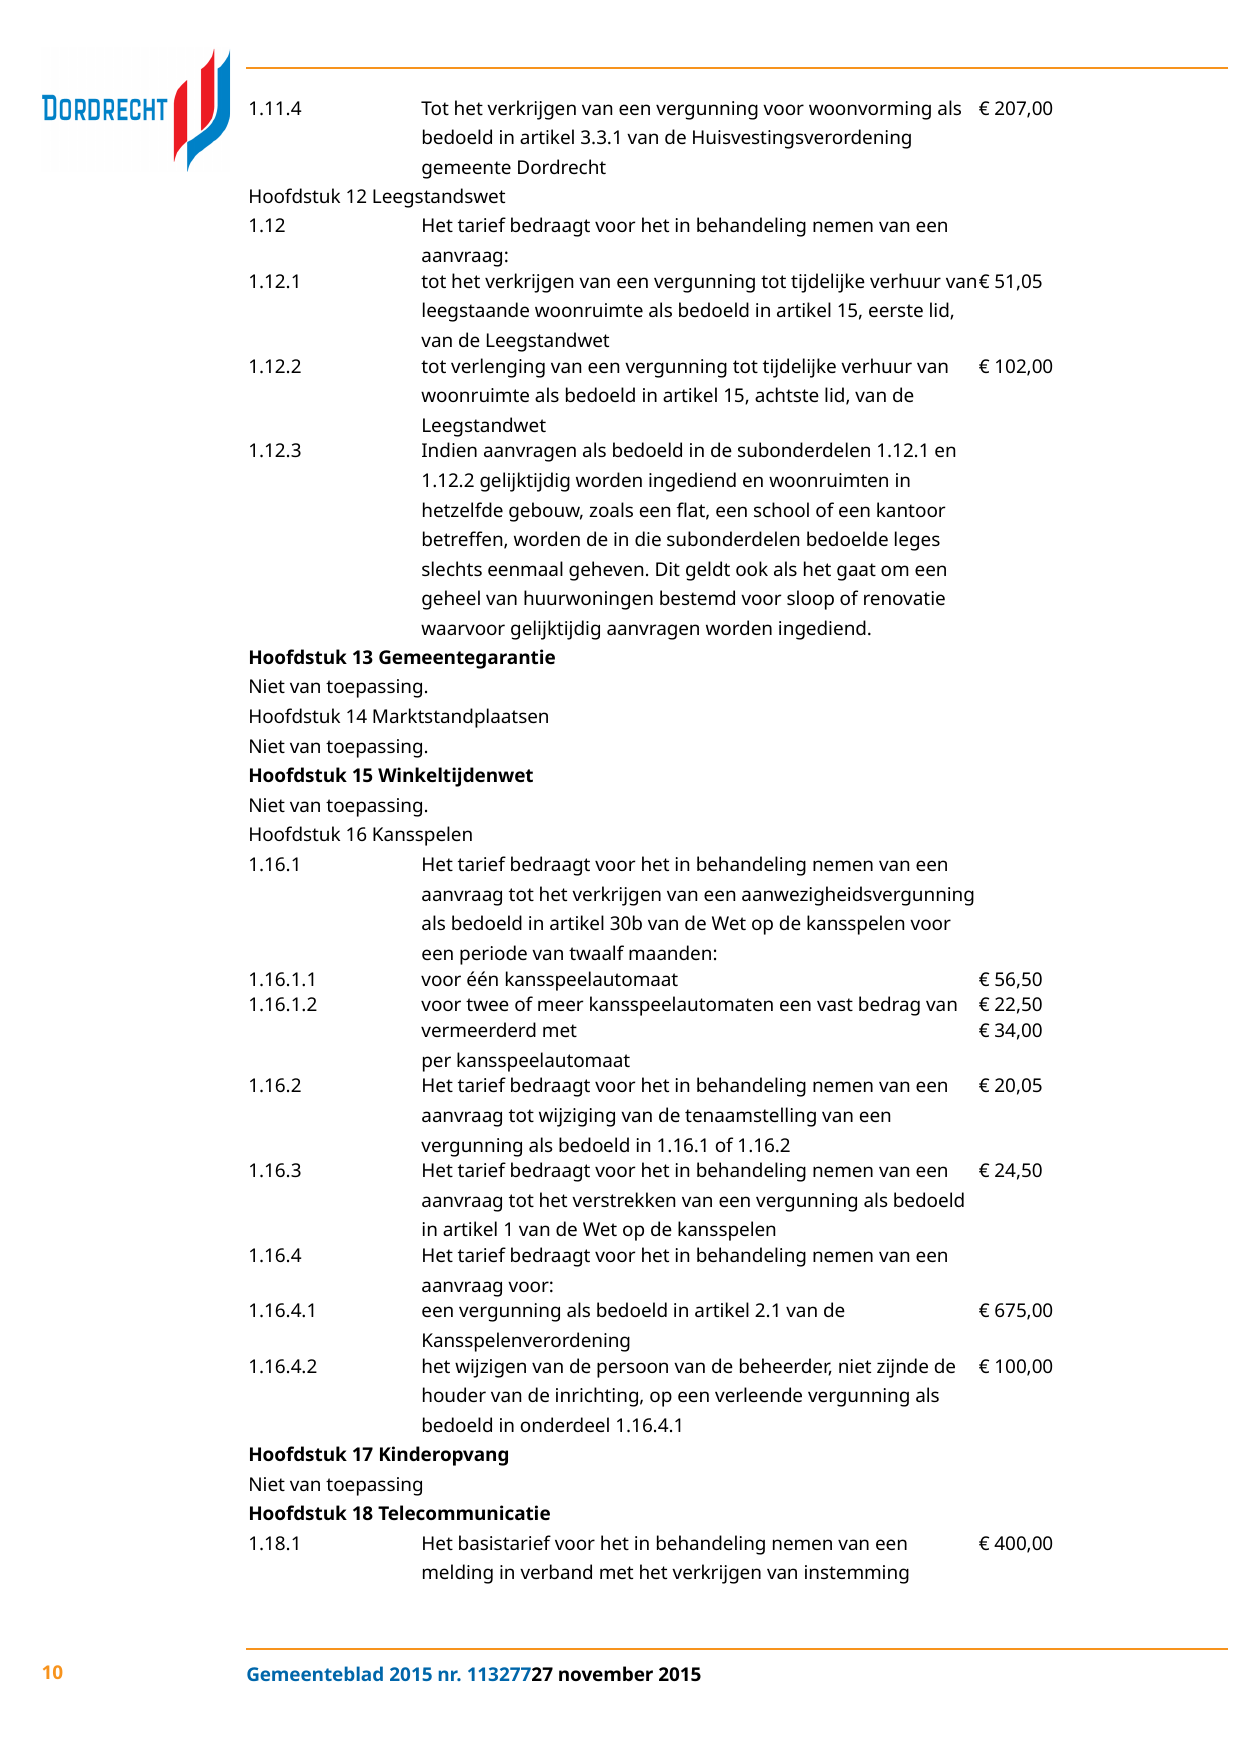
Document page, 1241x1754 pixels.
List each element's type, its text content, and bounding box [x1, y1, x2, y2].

table_header Het tarief bedraagt voor het in behandeling nemen van een aanvraag tot het verkrijgen van een aanwezigheidsvergunning als bedoeld in artikel 30b van de Wet op de kansspelen voor een periode van twaalf maanden: [421, 851, 978, 966]
table_cell voor twee of meer kansspeelautomaten een vast bedrag van [421, 992, 978, 1017]
table_cell voor één kansspeelautomaat [421, 966, 978, 992]
table_cell een vergunning als bedoeld in artikel 2.1 van de Kansspelenverordening [421, 1298, 978, 1353]
table_cell € 22,50 [979, 992, 1152, 1017]
table_header 1.12 [248, 213, 421, 268]
table_cell [248, 1017, 421, 1073]
text Hoofdstuk 16 Kansspelen [248, 822, 1152, 847]
table_cell vermeerderd met per kansspeelautomaat [421, 1017, 978, 1073]
table_cell 1.16.4 [248, 1243, 421, 1298]
table_header [979, 213, 1152, 268]
table_cell € 207,00 [979, 95, 1152, 180]
table_cell € 675,00 [979, 1298, 1152, 1353]
text Hoofdstuk 12 Leegstandswet [248, 183, 1152, 209]
table_cell € 24,50 [979, 1158, 1152, 1242]
text Hoofdstuk 17 Kinderopvang [248, 1441, 1152, 1467]
table_cell € 34,00 [979, 1017, 1152, 1073]
text Hoofdstuk 13 Gemeentegarantie [248, 644, 1152, 670]
table_cell 1.16.4.1 [248, 1298, 421, 1353]
table_cell Indien aanvragen als bedoeld in de subonderdelen 1.12.1 en 1.12.2 gelijktijdig worden ingediend en woonruimten in hetzelfde gebouw, zoals een flat, een school of een kantoor betreffen, worden de in die subonderdelen bedoelde leges slechts eenmaal geheven. Dit geldt ook als het gaat om een geheel van huurwoningen bestemd voor sloop of renovatie waarvoor gelijktijdig aanvragen worden ingediend. [421, 438, 978, 641]
table_header 1.16.1 [248, 851, 421, 966]
table_cell tot het verkrijgen van een vergunning tot tijdelijke verhuur van leegstaande woonruimte als bedoeld in artikel 15, eerste lid, van de Leegstandwet [421, 268, 978, 353]
text Hoofdstuk 14 Marktstandplaatsen [248, 703, 1152, 729]
text Niet van toepassing. [248, 733, 1152, 759]
table_cell 1.12.3 [248, 438, 421, 641]
table_cell 1.16.2 [248, 1073, 421, 1157]
table_cell 1.16.3 [248, 1158, 421, 1242]
text Hoofdstuk 18 Telecommunicatie [248, 1500, 1152, 1526]
table_header € 400,00 [979, 1530, 1152, 1585]
table_cell € 100,00 [979, 1353, 1152, 1438]
text Niet van toepassing. [248, 674, 1152, 699]
table_cell het wijzigen van de persoon van de beheerder, niet zijnde de houder van de inrichting, op een verleende vergunning als bedoeld in onderdeel 1.16.4.1 [421, 1353, 978, 1438]
table_cell 1.16.1.1 [248, 966, 421, 992]
table_header Het tarief bedraagt voor het in behandeling nemen van een aanvraag: [421, 213, 978, 268]
table_cell 1.16.1.2 [248, 992, 421, 1017]
table_cell Het tarief bedraagt voor het in behandeling nemen van een aanvraag tot het verstrekken van een vergunning als bedoeld in artikel 1 van de Wet op de kansspelen [421, 1158, 978, 1242]
picture [41, 47, 231, 172]
table_cell [979, 1243, 1152, 1298]
table_header [979, 851, 1152, 966]
text Niet van toepassing [248, 1471, 1152, 1496]
table_cell 1.12.1 [248, 268, 421, 353]
table_header Het basistarief voor het in behandeling nemen van een melding in verband met het verkrijgen van instemming [421, 1530, 978, 1585]
table_cell € 20,05 [979, 1073, 1152, 1157]
table_cell € 102,00 [979, 353, 1152, 438]
table_cell 1.16.4.2 [248, 1353, 421, 1438]
table_cell € 51,05 [979, 268, 1152, 353]
table_cell Het tarief bedraagt voor het in behandeling nemen van een aanvraag voor: [421, 1243, 978, 1298]
table_header 1.18.1 [248, 1530, 421, 1585]
table_cell Tot het verkrijgen van een vergunning voor woonvorming als bedoeld in artikel 3.3.1 van de Huisvestingsverordening gemeente Dordrecht [421, 95, 978, 180]
text Hoofdstuk 15 Winkeltijdenwet [248, 762, 1152, 788]
text Niet van toepassing. [248, 792, 1152, 818]
table_cell 1.11.4 [248, 95, 421, 180]
table_cell € 56,50 [979, 966, 1152, 992]
table_cell Het tarief bedraagt voor het in behandeling nemen van een aanvraag tot wijziging van de tenaamstelling van een vergunning als bedoeld in 1.16.1 of 1.16.2 [421, 1073, 978, 1157]
table_cell 1.12.2 [248, 353, 421, 438]
table_cell [979, 438, 1152, 641]
table_cell tot verlenging van een vergunning tot tijdelijke verhuur van woonruimte als bedoeld in artikel 15, achtste lid, van de Leegstandwet [421, 353, 978, 438]
